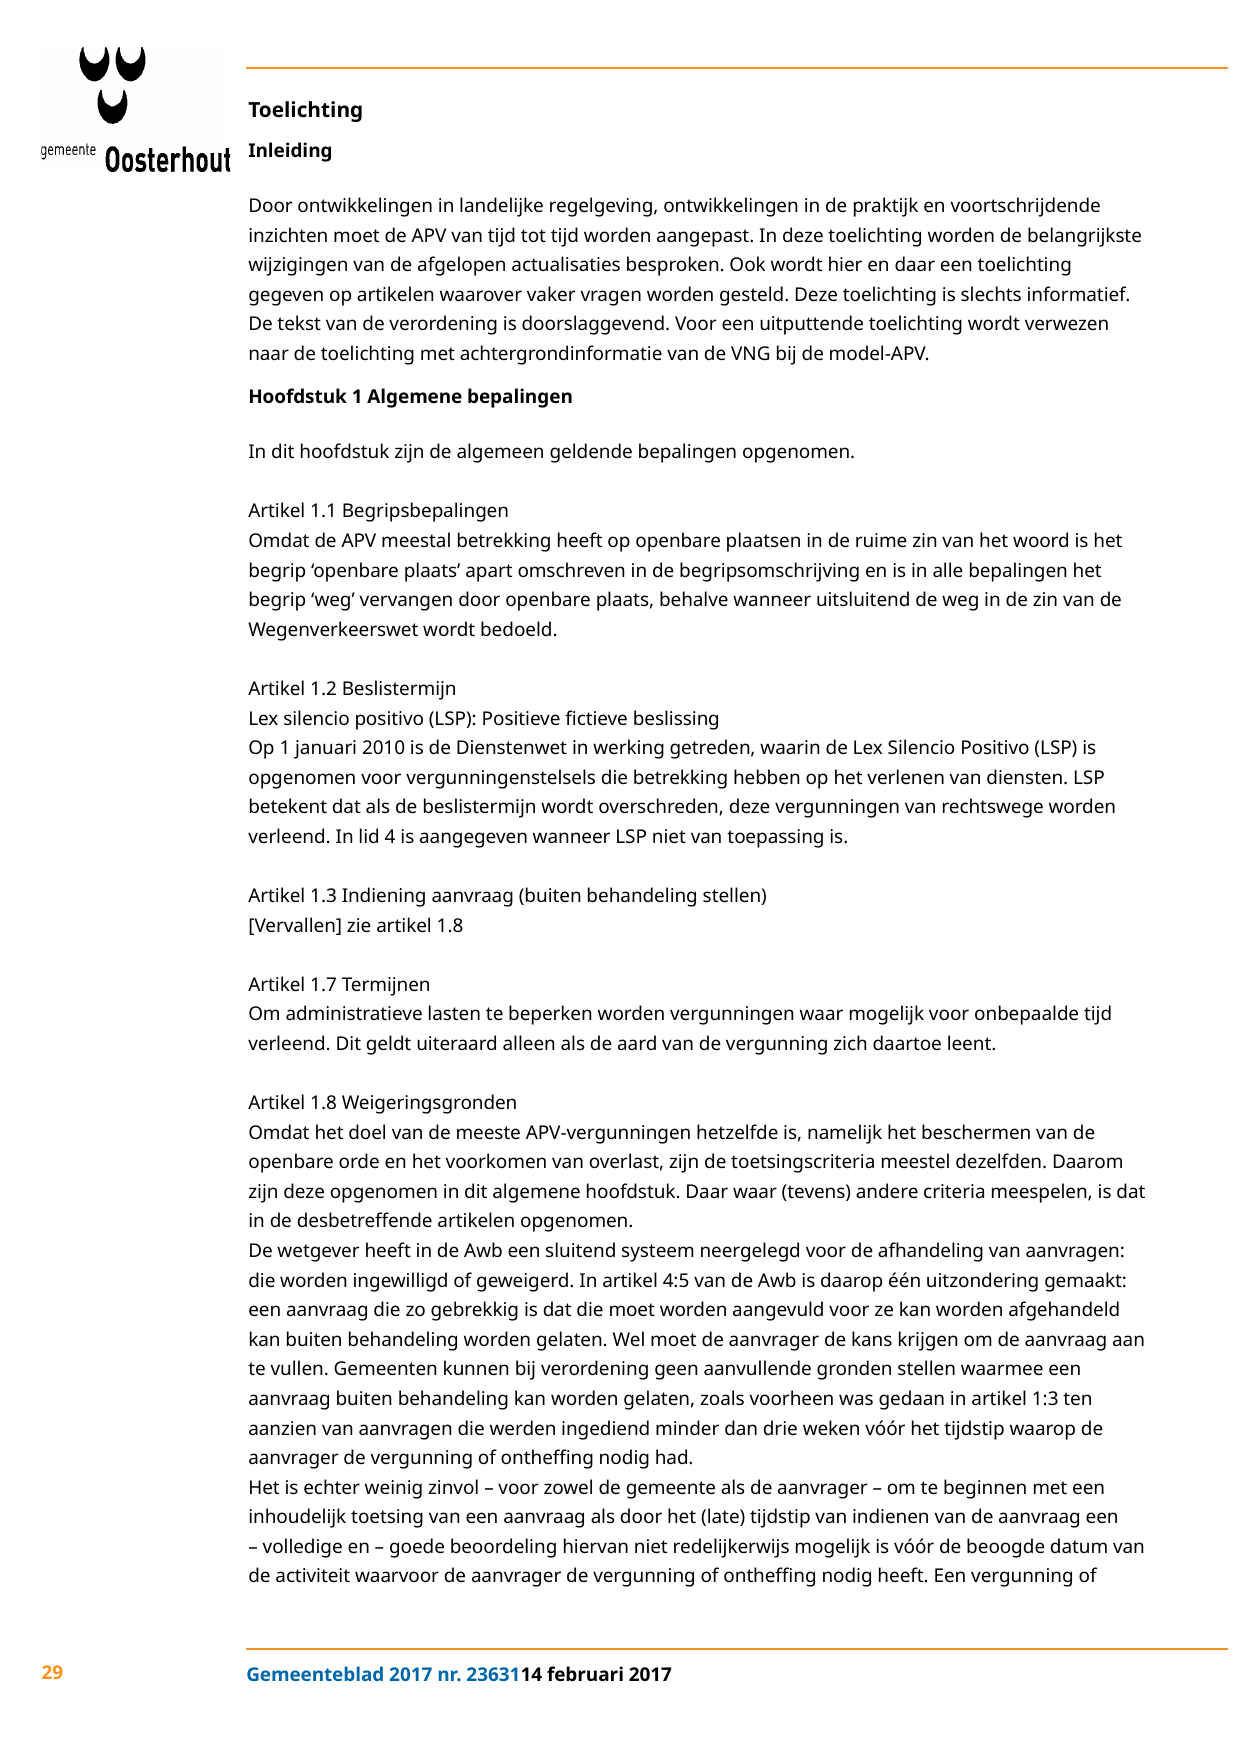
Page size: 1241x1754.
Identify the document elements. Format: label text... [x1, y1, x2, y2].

text Omdat de APV meestal betrekking heeft op openbare plaatsen in de ruime zin van het woord is het begrip ‘openbare plaats’ apart omschreven in de begripsomschrijving en is in alle bepalingen het begrip ‘weg’ vervangen door openbare plaats, behalve wanneer uitsluitend de weg in de zin van de Wegenverkeerswet wordt bedoeld. [248, 527, 1152, 642]
text Artikel 1.3 Indiening aanvraag (buiten behandeling stellen) [248, 882, 1152, 908]
text Artikel 1.2 Beslistermijn [248, 675, 1152, 701]
text Lex silencio positivo (LSP): Positieve fictieve beslissing [248, 705, 1152, 731]
picture [41, 47, 231, 172]
text Artikel 1.7 Termijnen [248, 971, 1152, 997]
text Door ontwikkelingen in landelijke regelgeving, ontwikkelingen in de praktijk en voortschrijdende inzichten moet de APV van tijd tot tijd worden aangepast. In deze toelichting worden de belangrijkste wijzigingen van de afgelopen actualisaties besproken. Ook wordt hier en daar een toelichting gegeven op artikelen waarover vaker vragen worden gesteld. Deze toelichting is slechts informatief. De tekst van de verordening is doorslaggevend. Voor een uitputtende toelichting wordt verwezen naar de toelichting met achtergrondinformatie van de VNG bij de model-APV. [248, 192, 1152, 366]
text Artikel 1.1 Begripsbepalingen [248, 498, 1152, 523]
text Omdat het doel van de meeste APV-vergunningen hetzelfde is, namelijk het beschermen van de openbare orde en het voorkomen van overlast, zijn de toetsingscriteria meestel dezelfden. Daarom zijn deze opgenomen in dit algemene hoofdstuk. Daar waar (tevens) andere criteria meespelen, is dat in de desbetreffende artikelen opgenomen. [248, 1119, 1152, 1233]
text [Vervallen] zie artikel 1.8 [248, 912, 1152, 938]
text Toelichting [248, 95, 1152, 123]
text Inleiding [248, 137, 1152, 163]
text Op 1 januari 2010 is de Dienstenwet in werking getreden, waarin de Lex Silencio Positivo (LSP) is opgenomen voor vergunningenstelsels die betrekking hebben op het verlenen van diensten. LSP betekent dat als de beslistermijn wordt overschreden, deze vergunningen van rechtswege worden verleend. In lid 4 is aangegeven wanneer LSP niet van toepassing is. [248, 734, 1152, 849]
text In dit hoofdstuk zijn de algemeen geldende bepalingen opgenomen. [248, 438, 1152, 464]
text Hoofdstuk 1 Algemene bepalingen [248, 383, 1152, 409]
text Artikel 1.8 Weigeringsgronden [248, 1089, 1152, 1115]
text De wetgever heeft in de Awb een sluitend systeem neergelegd voor de afhandeling van aanvragen: die worden ingewilligd of geweigerd. In artikel 4:5 van de Awb is daarop één uitzondering gemaakt: een aanvraag die zo gebrekkig is dat die moet worden aangevuld voor ze kan worden afgehandeld kan buiten behandeling worden gelaten. Wel moet de aanvrager de kans krijgen om de aanvraag aan te vullen. Gemeenten kunnen bij verordening geen aanvullende gronden stellen waarmee een aanvraag buiten behandeling kan worden gelaten, zoals voorheen was gedaan in artikel 1:3 ten aanzien van aanvragen die werden ingediend minder dan drie weken vóór het tijdstip waarop de aanvrager de vergunning of ontheffing nodig had. [248, 1237, 1152, 1470]
text Het is echter weinig zinvol – voor zowel de gemeente als de aanvrager – om te beginnen met een inhoudelijk toetsing van een aanvraag als door het (late) tijdstip van indienen van de aanvraag een – volledige en – goede beoordeling hiervan niet redelijkerwijs mogelijk is vóór de beoogde datum van de activiteit waarvoor de aanvrager de vergunning of ontheffing nodig heeft. Een vergunning of [248, 1474, 1152, 1588]
text Om administratieve lasten te beperken worden vergunningen waar mogelijk voor onbepaalde tijd verleend. Dit geldt uiteraard alleen als de aard van de vergunning zich daartoe leent. [248, 1001, 1152, 1056]
